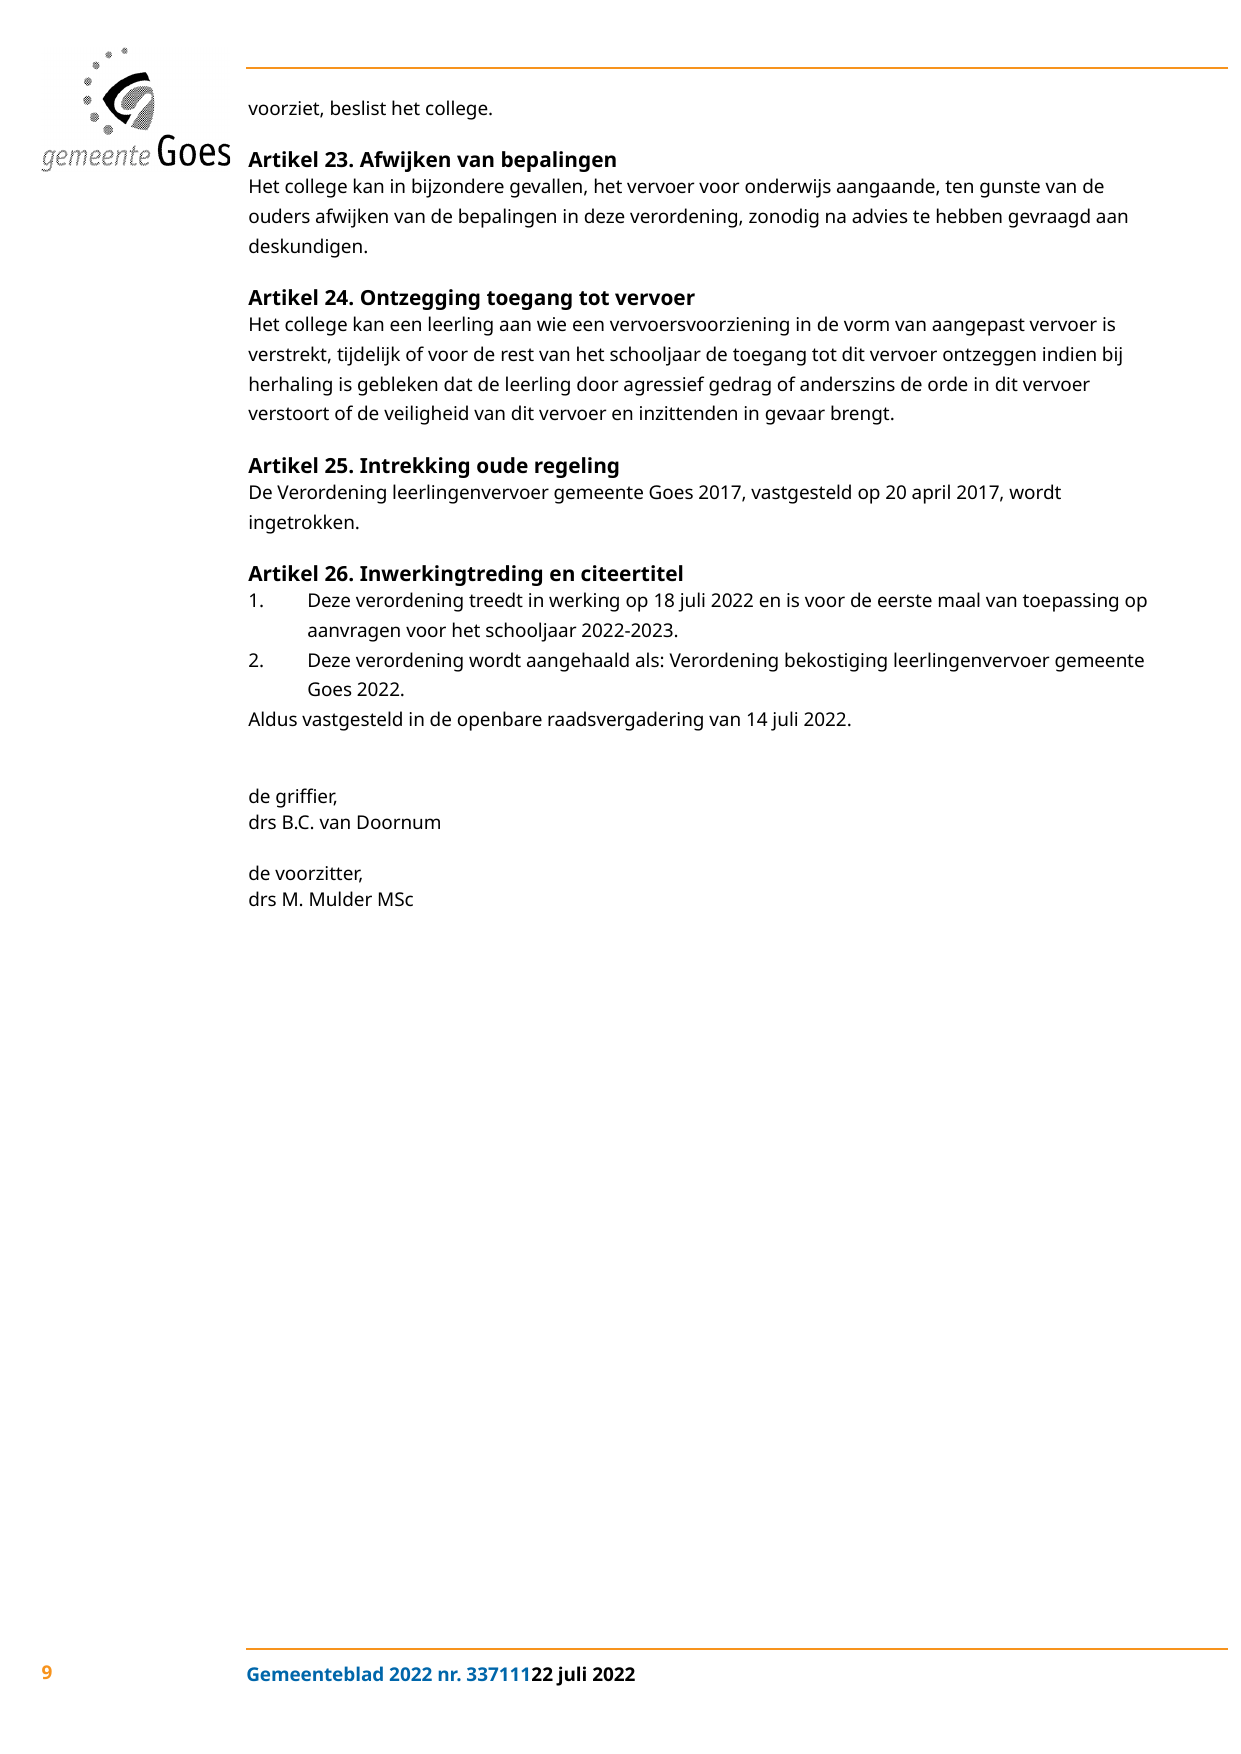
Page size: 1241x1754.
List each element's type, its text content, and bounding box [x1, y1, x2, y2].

text voorziet, beslist het college. [248, 95, 1152, 121]
list Deze verordening wordt aangehaald als: Verordening bekostiging leerlingenvervoer gemeente Goes 2022. [248, 647, 1152, 702]
text Artikel 26. Inwerkingtreding en citeertitel [248, 559, 1152, 588]
text drs B.C. van Doornum [248, 809, 1152, 835]
text drs M. Mulder MSc [248, 886, 1152, 912]
text de voorzitter, [248, 860, 1152, 886]
text Artikel 24. Ontzegging toegang tot vervoer [248, 283, 1152, 312]
list Deze verordening treedt in werking op 18 juli 2022 en is voor de eerste maal van toepassing op aanvragen voor het schooljaar 2022-2023. [248, 588, 1152, 643]
text de griffier, [248, 783, 1152, 809]
text Artikel 25. Intrekking oude regeling [248, 451, 1152, 479]
text Aldus vastgesteld in de openbare raadsvergadering van 14 juli 2022. [248, 706, 1152, 732]
text Het college kan een leerling aan wie een vervoersvoorziening in de vorm van aangepast vervoer is verstrekt, tijdelijk of voor de rest van het schooljaar de toegang tot dit vervoer ontzeggen indien bij herhaling is gebleken dat de leerling door agressief gedrag of anderszins de orde in dit vervoer verstoort of de veiligheid van dit vervoer en inzittenden in gevaar brengt. [248, 312, 1152, 426]
text Artikel 23. Afwijken van bepalingen [248, 145, 1152, 174]
picture [41, 47, 231, 172]
text De Verordening leerlingenvervoer gemeente Goes 2017, vastgesteld op 20 april 2017, wordt ingetrokken. [248, 479, 1152, 534]
text Het college kan in bijzondere gevallen, het vervoer voor onderwijs aangaande, ten gunste van de ouders afwijken van de bepalingen in deze verordening, zonodig na advies te hebben gevraagd aan deskundigen. [248, 174, 1152, 258]
